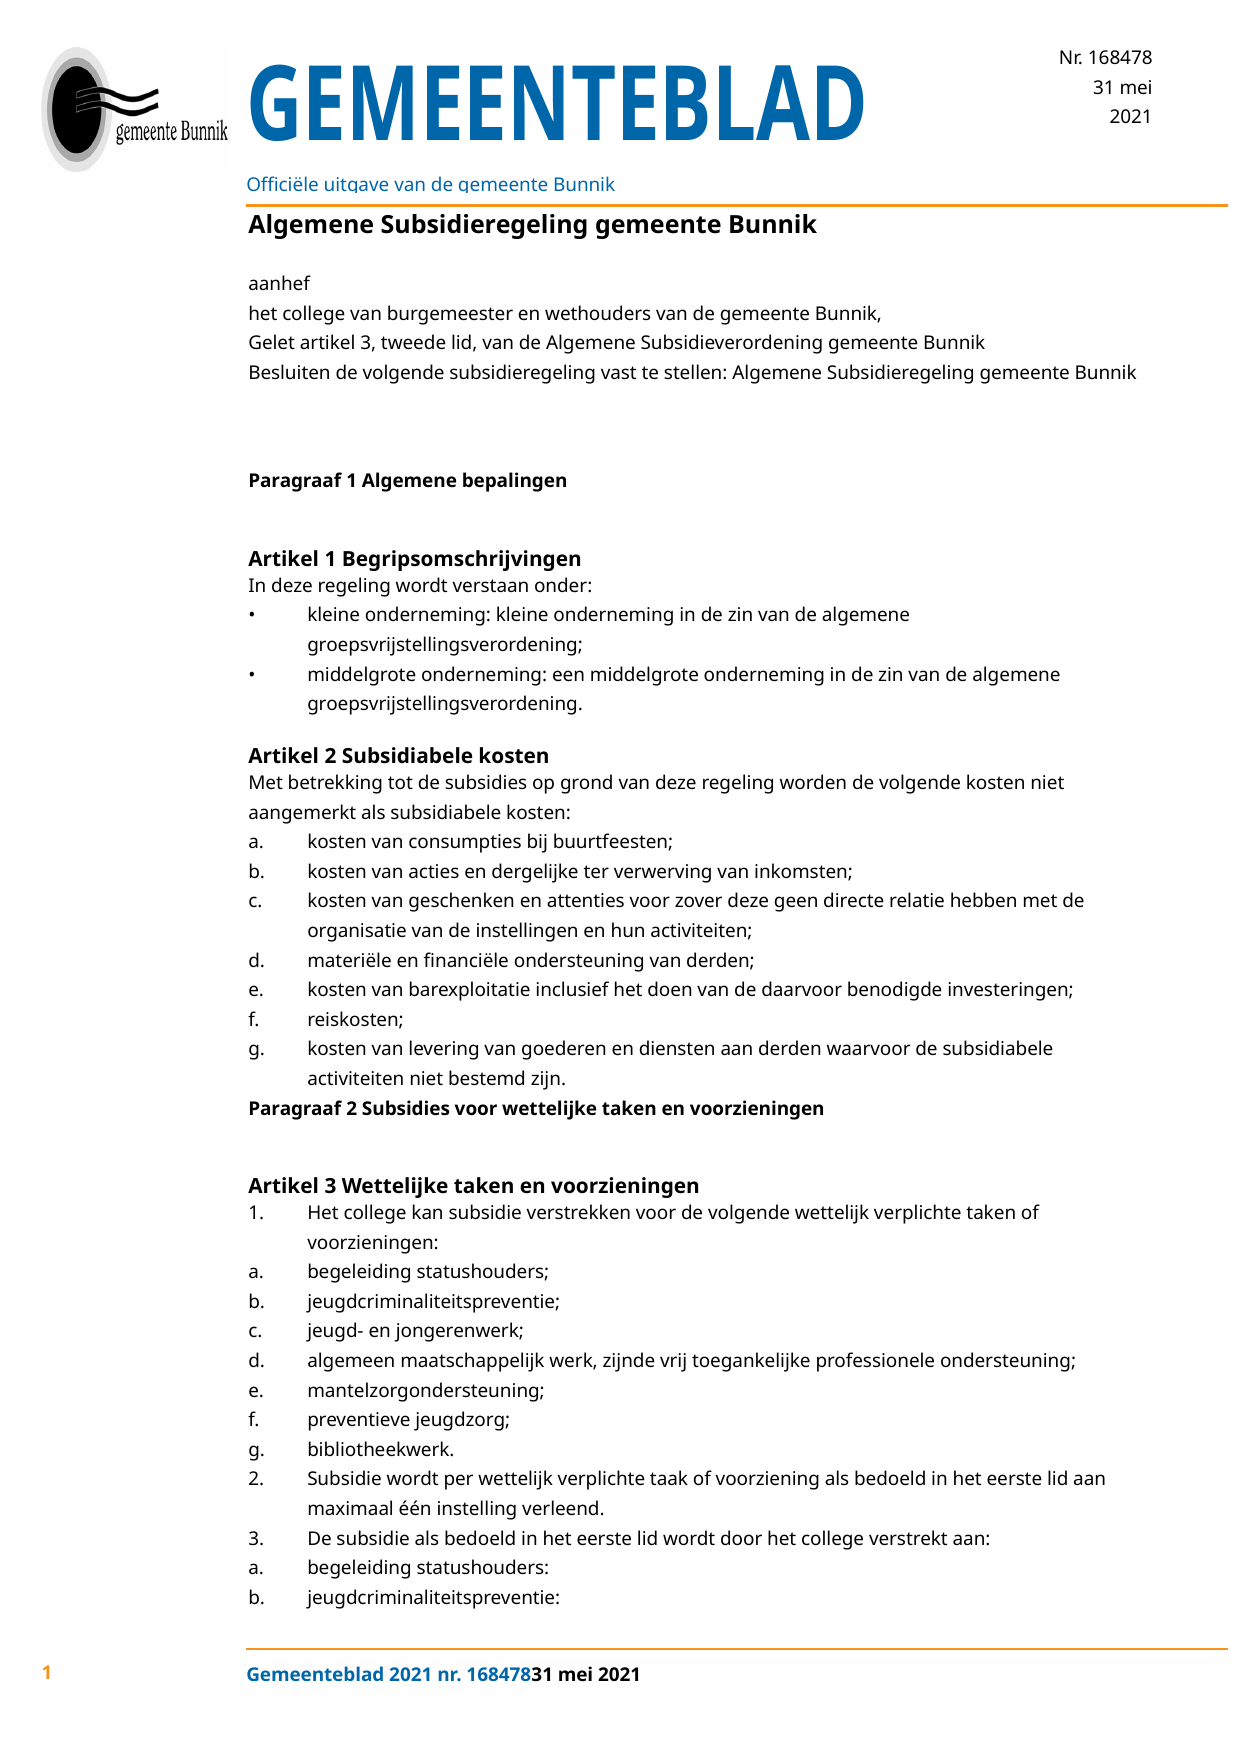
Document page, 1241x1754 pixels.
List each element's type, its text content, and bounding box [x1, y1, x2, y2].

list jeugdcriminaliteitspreventie; [248, 1288, 1152, 1314]
list Subsidie wordt per wettelijk verplichte taak of voorziening als bedoeld in het eerste lid aan maximaal één instelling verleend. [248, 1466, 1152, 1521]
list kosten van barexploitatie inclusief het doen van de daarvoor benodigde investeringen; [248, 976, 1152, 1002]
list kleine onderneming: kleine onderneming in de zin van de algemene groepsvrijstellingsverordening; [248, 602, 1152, 657]
list kosten van levering van goederen en diensten aan derden waarvoor de subsidiabele activiteiten niet bestemd zijn. [248, 1036, 1152, 1091]
list bibliotheekwerk. [248, 1436, 1152, 1462]
text Artikel 2 Subsidiabele kosten [248, 741, 1152, 769]
picture [41, 47, 231, 172]
text Artikel 3 Wettelijke taken en voorzieningen [248, 1171, 1152, 1199]
list mantelzorgondersteuning; [248, 1377, 1152, 1402]
list Het college kan subsidie verstrekken voor de volgende wettelijk verplichte taken of voorzieningen: [248, 1199, 1152, 1254]
list reiskosten; [248, 1006, 1152, 1032]
text het college van burgemeester en wethouders van de gemeente Bunnik, [248, 300, 1152, 326]
list preventieve jeugdzorg; [248, 1406, 1152, 1432]
text aanhef [248, 270, 1152, 296]
text In deze regeling wordt verstaan onder: [248, 572, 1152, 598]
list middelgrote onderneming: een middelgrote onderneming in de zin van de algemene groepsvrijstellingsverordening. [248, 661, 1152, 716]
list kosten van consumpties bij buurtfeesten; [248, 828, 1152, 854]
list materiële en financiële ondersteuning van derden; [248, 947, 1152, 972]
text Algemene Subsidieregeling gemeente Bunnik [248, 207, 1152, 241]
text Artikel 1 Begripsomschrijvingen [248, 544, 1152, 572]
list kosten van geschenken en attenties voor zover deze geen directe relatie hebben met de organisatie van de instellingen en hun activiteiten; [248, 888, 1152, 943]
list De subsidie als bedoeld in het eerste lid wordt door het college verstrekt aan: [248, 1525, 1152, 1550]
list kosten van acties en dergelijke ter verwerving van inkomsten; [248, 858, 1152, 884]
text Gelet artikel 3, tweede lid, van de Algemene Subsidieverordening gemeente Bunnik [248, 329, 1152, 355]
list jeugdcriminaliteitspreventie: [248, 1584, 1152, 1609]
list begeleiding statushouders: [248, 1554, 1152, 1580]
text Met betrekking tot de subsidies op grond van deze regeling worden de volgende kosten niet aangemerkt als subsidiabele kosten: [248, 769, 1152, 824]
list algemeen maatschappelijk werk, zijnde vrij toegankelijke professionele ondersteuning; [248, 1347, 1152, 1373]
text Paragraaf 2 Subsidies voor wettelijke taken en voorzieningen [248, 1095, 1152, 1120]
text Besluiten de volgende subsidieregeling vast te stellen: Algemene Subsidieregeling gemeente Bunnik [248, 359, 1152, 385]
list begeleiding statushouders; [248, 1258, 1152, 1284]
list jeugd- en jongerenwerk; [248, 1318, 1152, 1343]
text Paragraaf 1 Algemene bepalingen [248, 467, 1152, 493]
